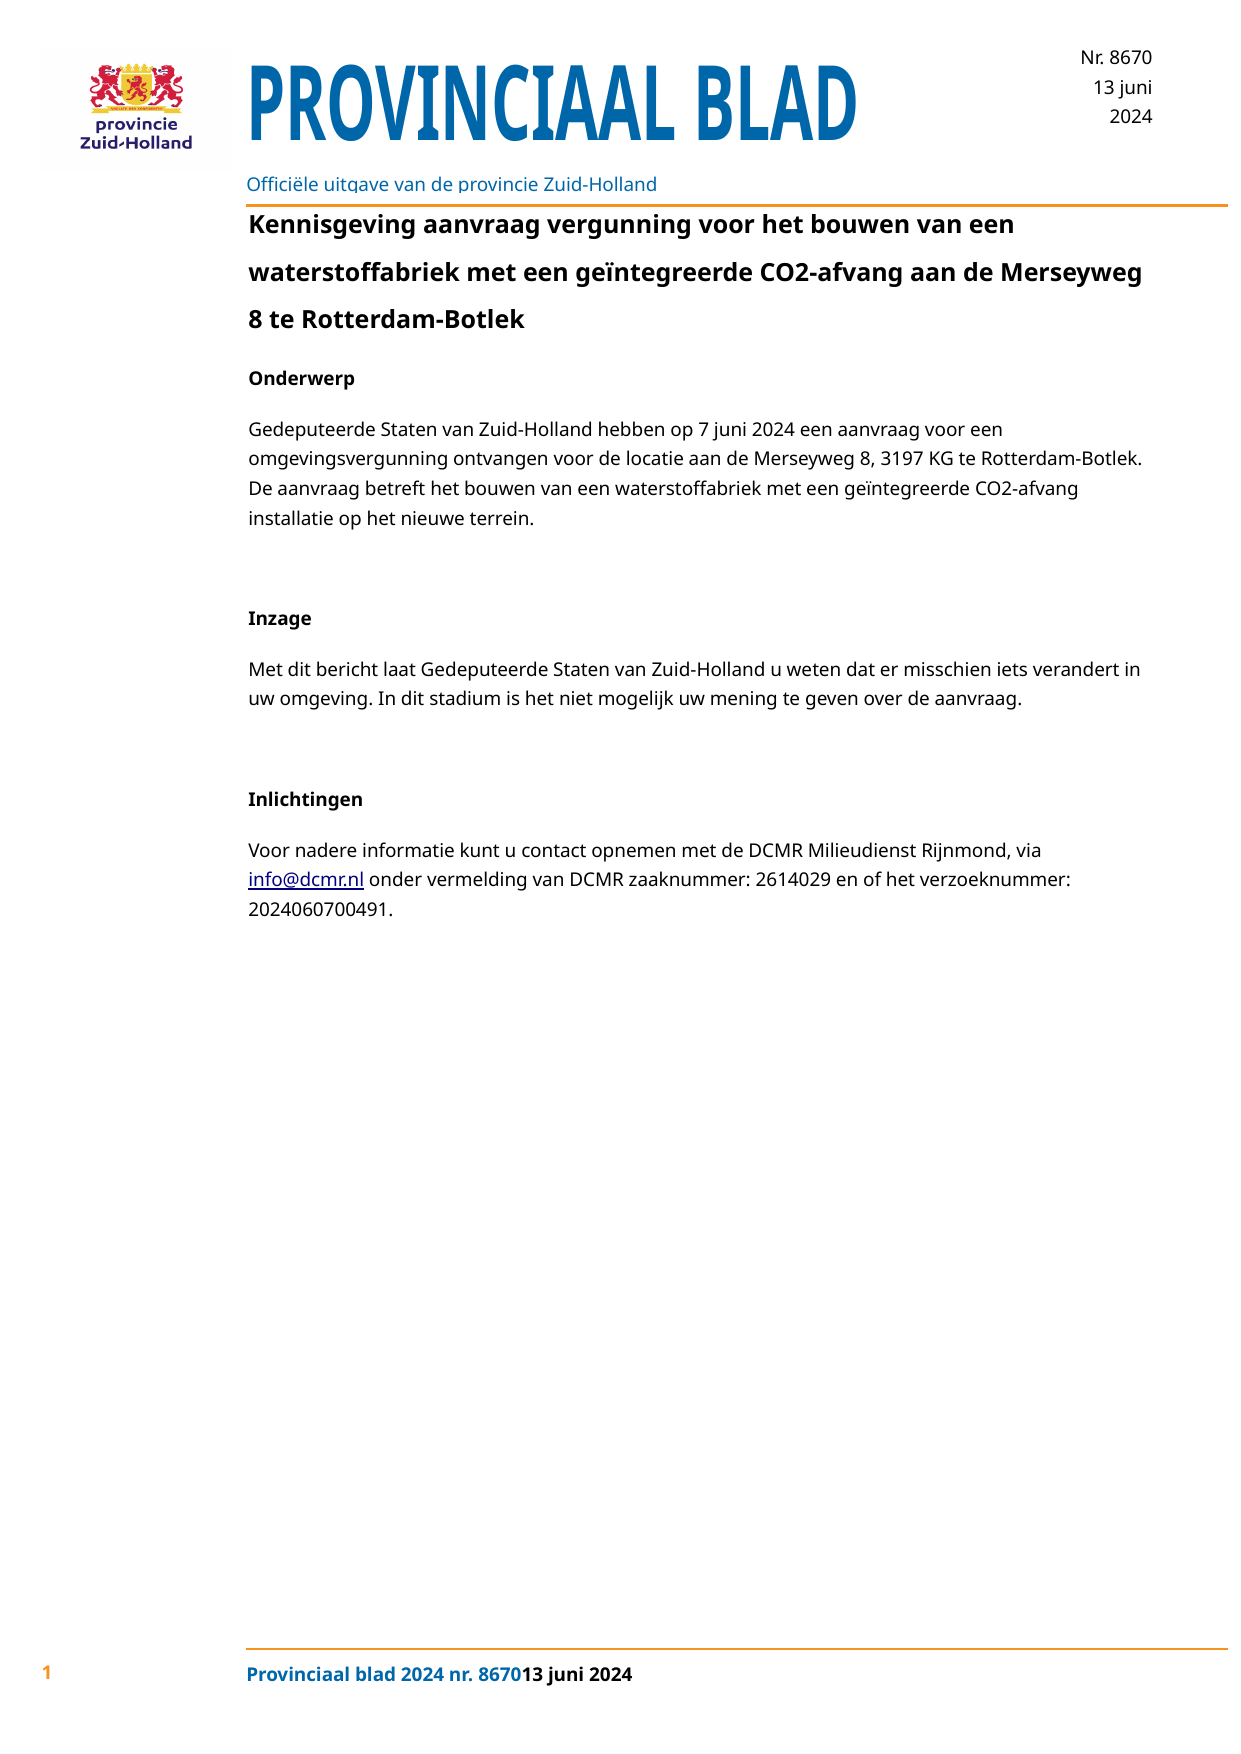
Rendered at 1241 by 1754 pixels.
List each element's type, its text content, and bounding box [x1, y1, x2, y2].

text Inlichtingen [248, 786, 1152, 812]
picture [41, 47, 231, 172]
text Kennisgeving aanvraag vergunning voor het bouwen van een waterstoffabriek met een geïntegreerde CO2-afvang aan de Merseyweg 8 te Rotterdam-Botlek [248, 207, 1152, 336]
text Onderwerp [248, 366, 1152, 391]
text Voor nadere informatie kunt u contact opnemen met de DCMR Milieudienst Rijnmond, via info@dcmr.nl onder vermelding van DCMR zaaknummer: 2614029 en of het verzoeknummer: 2024060700491. [248, 837, 1152, 922]
text Inzage [248, 606, 1152, 631]
text Met dit bericht laat Gedeputeerde Staten van Zuid-Holland u weten dat er misschien iets verandert in uw omgeving. In dit stadium is het niet mogelijk uw mening te geven over de aanvraag. [248, 656, 1152, 711]
text Gedeputeerde Staten van Zuid-Holland hebben op 7 juni 2024 een aanvraag voor een omgevingsvergunning ontvangen voor de locatie aan de Merseyweg 8, 3197 KG te Rotterdam-Botlek. De aanvraag betreft het bouwen van een waterstoffabriek met een geïntegreerde CO2-afvang installatie op het nieuwe terrein. [248, 416, 1152, 530]
